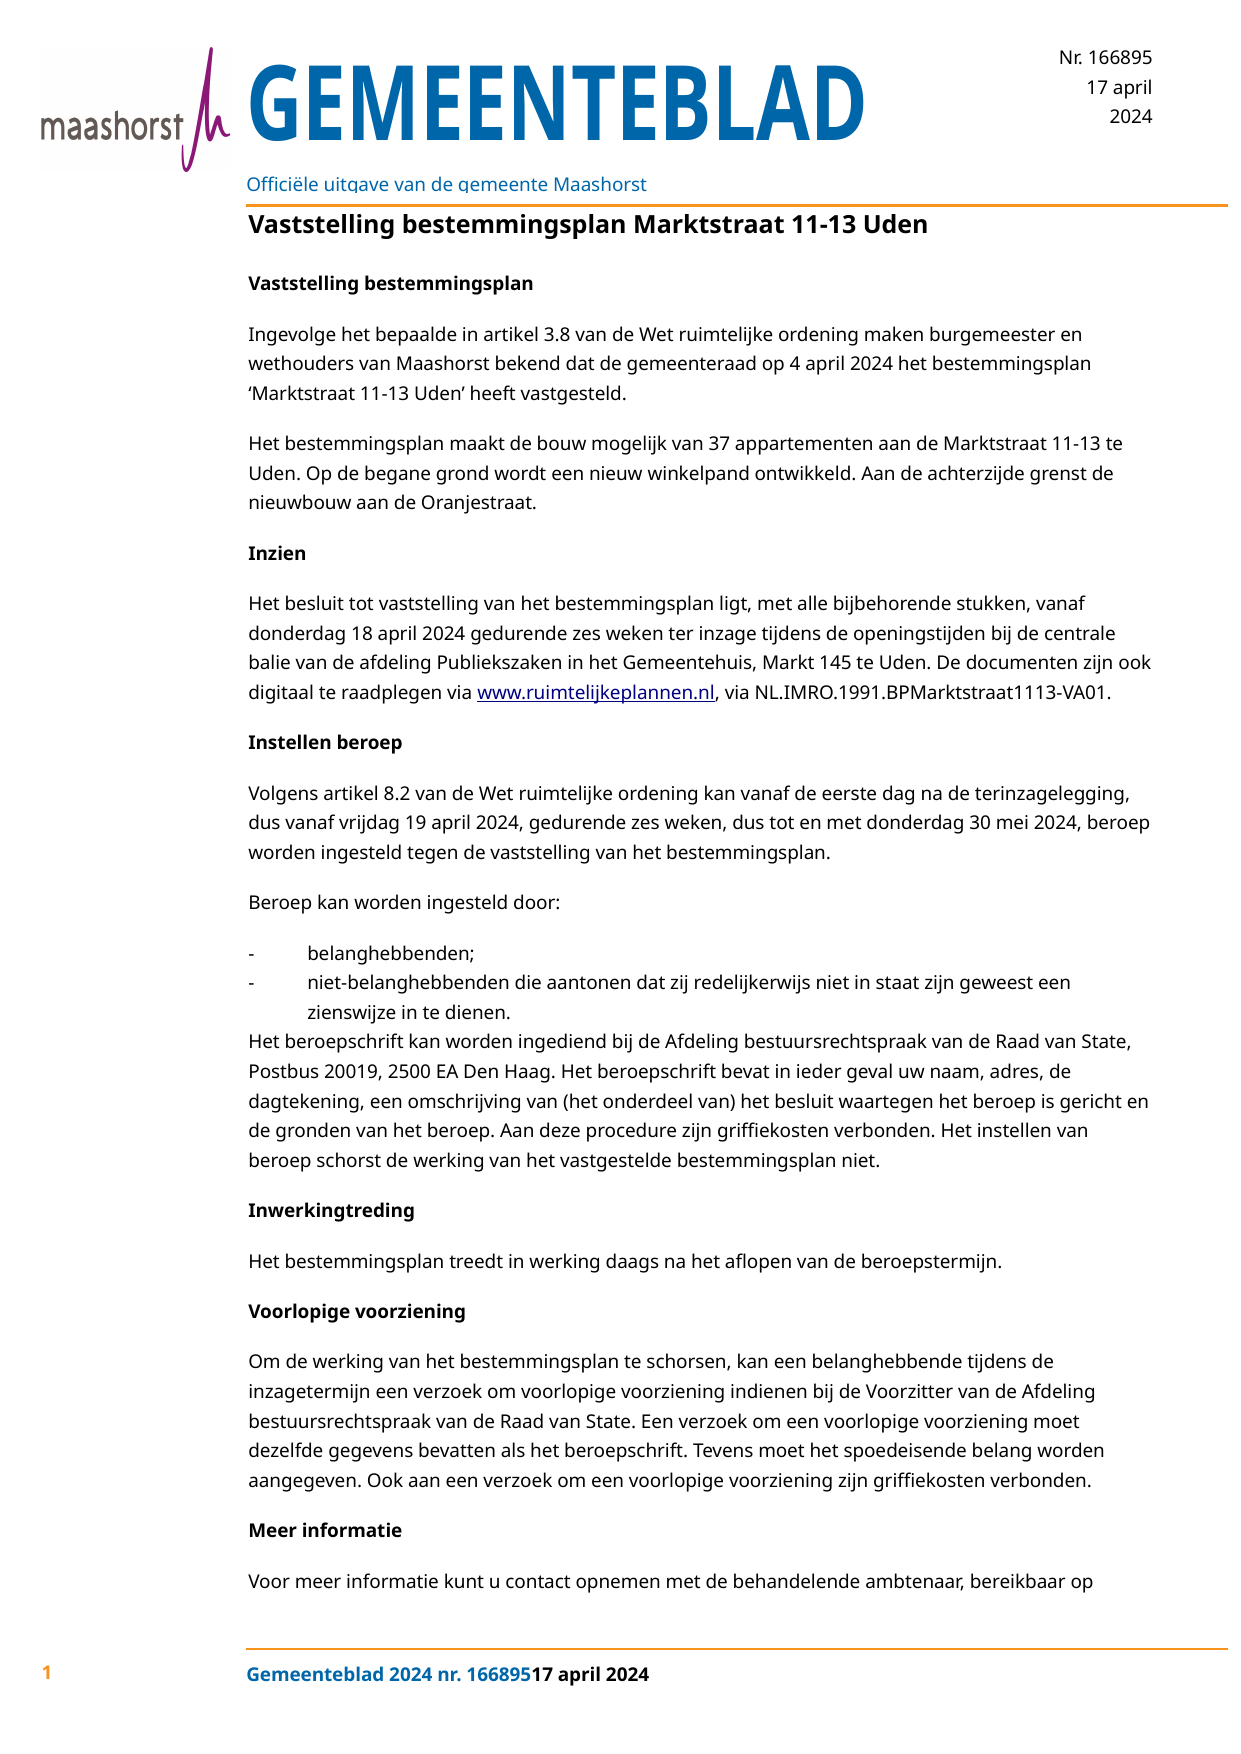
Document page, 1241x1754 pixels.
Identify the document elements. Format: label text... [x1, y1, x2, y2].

text Het bestemmingsplan treedt in werking daags na het aflopen van de beroepstermijn. [248, 1248, 1152, 1273]
text Om de werking van het bestemmingsplan te schorsen, kan een belanghebbende tijdens de inzagetermijn een verzoek om voorlopige voorziening indienen bij de Voorzitter van de Afdeling bestuursrechtspraak van de Raad van State. Een verzoek om een voorlopige voorziening moet dezelfde gegevens bevatten als het beroepschrift. Tevens moet het spoedeisende belang worden aangegeven. Ook aan een verzoek om een voorlopige voorziening zijn griffiekosten verbonden. [248, 1349, 1152, 1493]
text Beroep kan worden ingesteld door: [248, 889, 1152, 915]
text Voor meer informatie kunt u contact opnemen met de behandelende ambtenaar, bereikbaar op [248, 1568, 1152, 1593]
text Vaststelling bestemmingsplan [248, 270, 1152, 296]
text Het beroepschrift kan worden ingediend bij de Afdeling bestuursrechtspraak van de Raad van State, Postbus 20019, 2500 EA Den Haag. Het beroepschrift bevat in ieder geval uw naam, adres, de dagtekening, een omschrijving van (het onderdeel van) het besluit waartegen het beroep is gericht en de gronden van het beroep. Aan deze procedure zijn griffiekosten verbonden. Het instellen van beroep schorst de werking van het vastgestelde bestemmingsplan niet. [248, 1029, 1152, 1173]
text Voorlopige voorziening [248, 1298, 1152, 1324]
text Het besluit tot vaststelling van het bestemmingsplan ligt, met alle bijbehorende stukken, vanaf donderdag 18 april 2024 gedurende zes weken ter inzage tijdens de openingstijden bij de centrale balie van de afdeling Publiekszaken in het Gemeentehuis, Markt 145 te Uden. De documenten zijn ook digitaal te raadplegen via www.ruimtelijkeplannen.nl, via NL.IMRO.1991.BPMarktstraat1113-VA01. [248, 590, 1152, 705]
text Meer informatie [248, 1517, 1152, 1543]
picture [41, 47, 231, 172]
text Instellen beroep [248, 729, 1152, 755]
text Inwerkingtreding [248, 1197, 1152, 1223]
text Het bestemmingsplan maakt de bouw mogelijk van 37 appartementen aan de Marktstraat 11-13 te Uden. Op de begane grond wordt een nieuw winkelpand ontwikkeld. Aan de achterzijde grenst de nieuwbouw aan de Oranjestraat. [248, 430, 1152, 515]
text Ingevolge het bepaalde in artikel 3.8 van de Wet ruimtelijke ordening maken burgemeester en wethouders van Maashorst bekend dat de gemeenteraad op 4 april 2024 het bestemmingsplan ‘Marktstraat 11-13 Uden’ heeft vastgesteld. [248, 321, 1152, 406]
list belanghebbenden; [248, 940, 1152, 966]
text Volgens artikel 8.2 van de Wet ruimtelijke ordening kan vanaf de eerste dag na de terinzagelegging, dus vanaf vrijdag 19 april 2024, gedurende zes weken, dus tot en met donderdag 30 mei 2024, beroep worden ingesteld tegen de vaststelling van het bestemmingsplan. [248, 780, 1152, 865]
list niet-belanghebbenden die aantonen dat zij redelijkerwijs niet in staat zijn geweest een zienswijze in te dienen. [248, 969, 1152, 1025]
text Inzien [248, 540, 1152, 566]
text Vaststelling bestemmingsplan Marktstraat 11-13 Uden [248, 207, 1152, 241]
